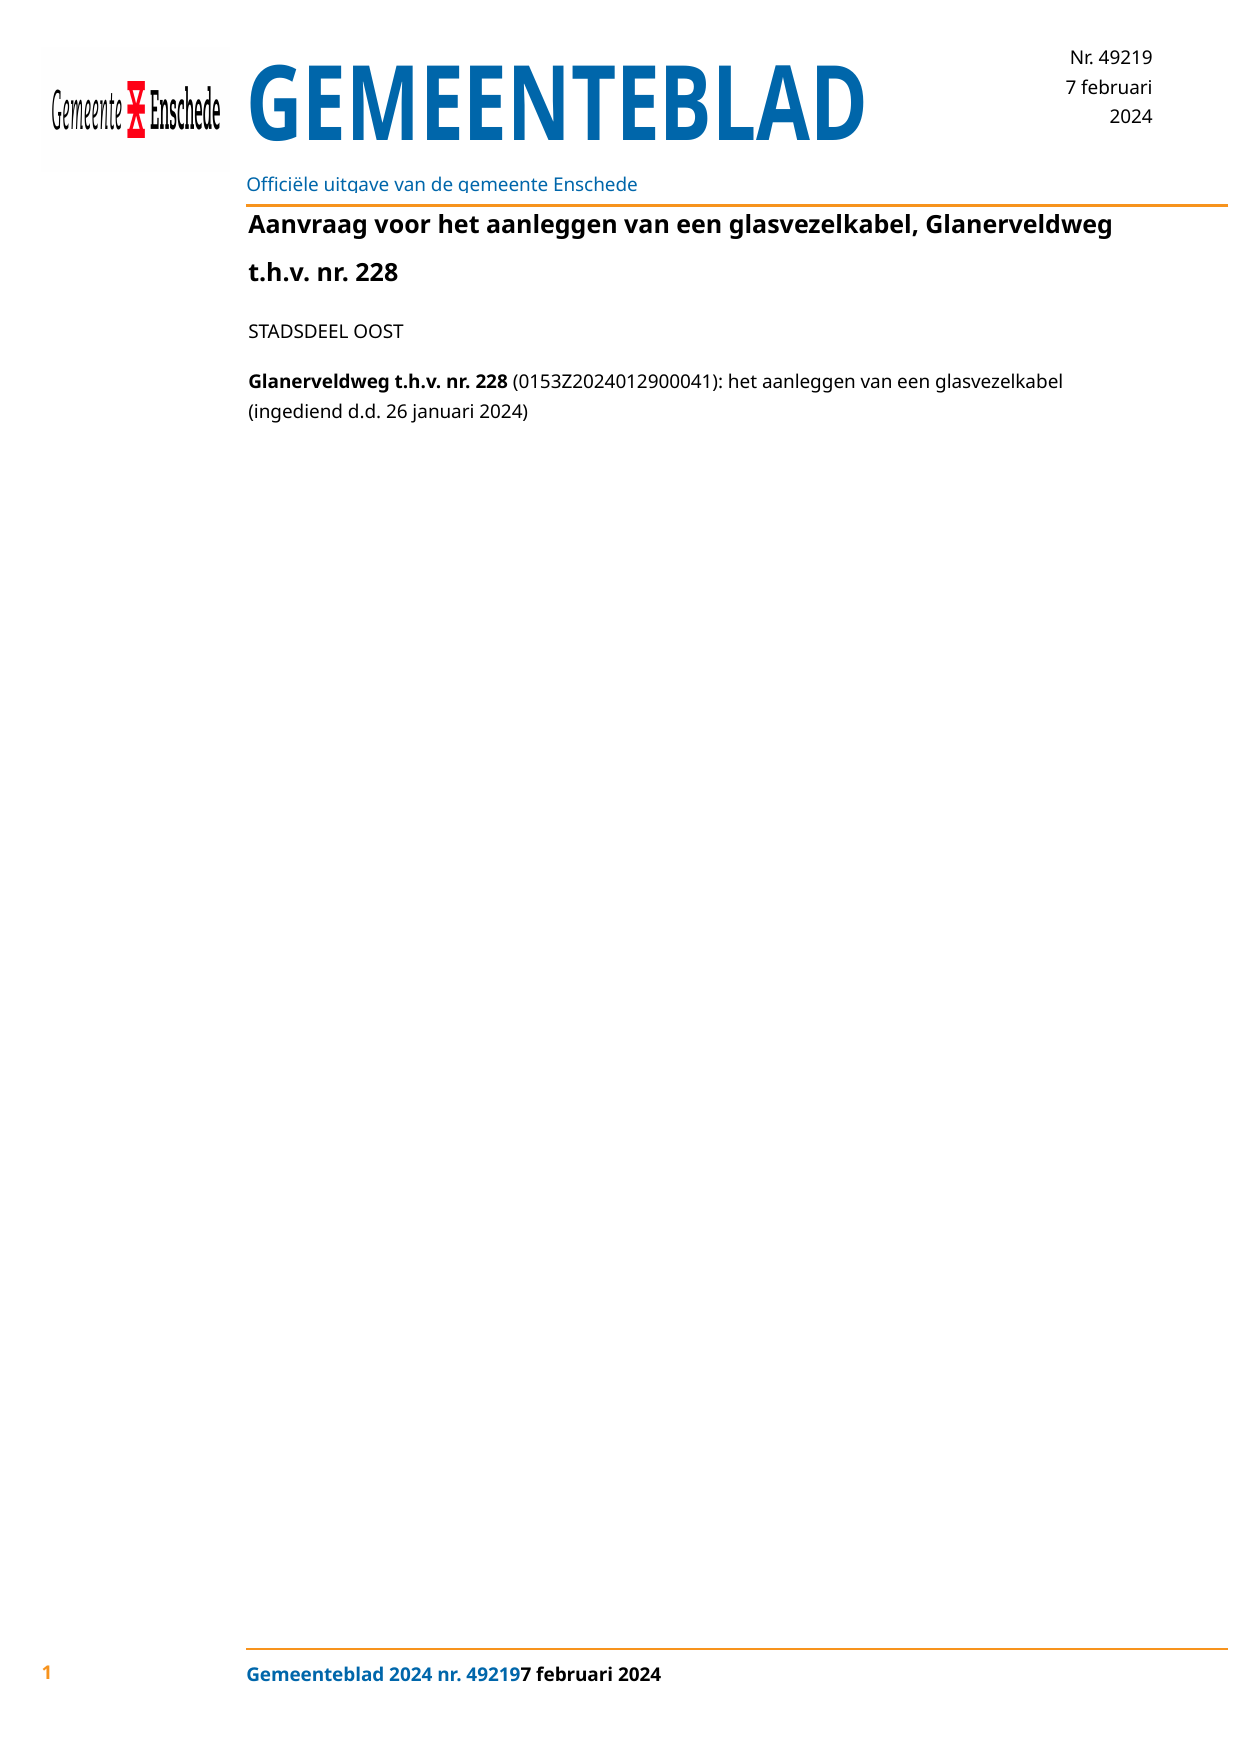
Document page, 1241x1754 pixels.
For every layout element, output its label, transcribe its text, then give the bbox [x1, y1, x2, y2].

text Aanvraag voor het aanleggen van een glasvezelkabel, Glanerveldweg t.h.v. nr. 228 [248, 207, 1152, 288]
text STADSDEEL OOST [248, 318, 1152, 344]
text Glanerveldweg t.h.v. nr. 228 (0153Z2024012900041): het aanleggen van een glasvezelkabel (ingediend d.d. 26 januari 2024) [248, 368, 1152, 424]
picture [41, 47, 231, 172]
